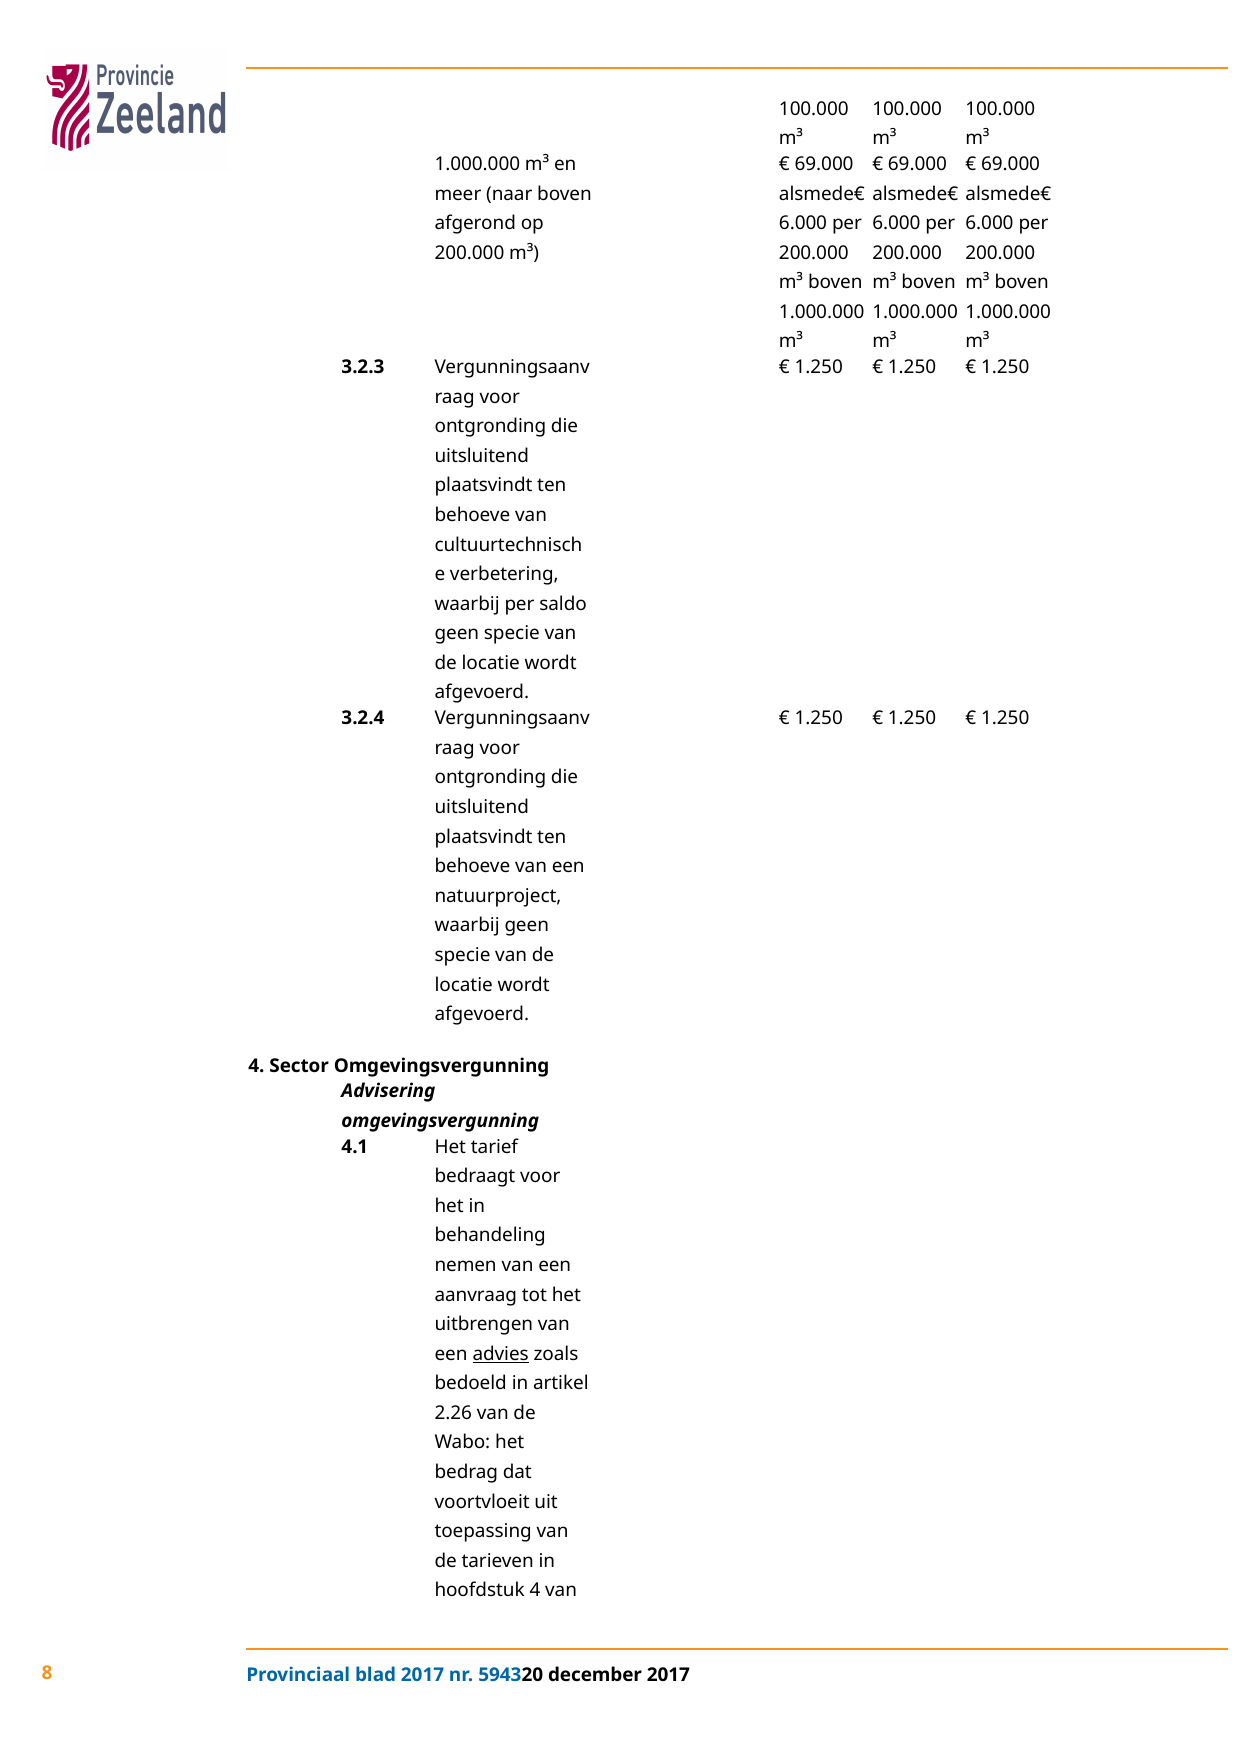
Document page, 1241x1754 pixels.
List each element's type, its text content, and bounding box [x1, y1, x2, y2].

table_cell [686, 1052, 779, 1077]
table_cell 1.000.000 m³ en meer (naar boven afgerond op 200.000 m³) [434, 150, 592, 353]
table_cell 100.000 m³ [965, 95, 1058, 150]
table_cell [341, 1026, 434, 1052]
table_cell [1059, 95, 1152, 150]
table_cell € 69.000 alsmede€ 6.000 per 200.000 m³ boven 1.000.000 m³ [779, 150, 872, 353]
table_cell 4. Sector Omgevingsvergunning [248, 1052, 592, 1077]
table_cell € 69.000 alsmede€ 6.000 per 200.000 m³ boven 1.000.000 m³ [965, 150, 1058, 353]
table_cell [593, 1052, 686, 1077]
table_cell [1059, 1078, 1152, 1133]
table_cell € 1.250 [965, 705, 1058, 1026]
table_cell [965, 1052, 1058, 1077]
table_cell [965, 1026, 1058, 1052]
table_cell 3.2.4 [341, 705, 434, 1026]
table_cell [593, 353, 686, 704]
table_cell 3.2.3 [341, 353, 434, 704]
table_cell [686, 1133, 779, 1602]
table_cell [872, 1052, 965, 1077]
table_cell [248, 1133, 341, 1602]
table_cell Advisering omgevingsvergunning [341, 1078, 592, 1133]
table_cell [434, 95, 592, 150]
table_cell € 1.250 [872, 353, 965, 704]
table_cell [341, 95, 434, 150]
table_cell 100.000 m³ [872, 95, 965, 150]
table_cell [686, 150, 779, 353]
table_cell [686, 1078, 779, 1133]
table_cell [872, 1133, 965, 1602]
table_cell [1059, 705, 1152, 1026]
table_cell [872, 1026, 965, 1052]
table_cell [965, 1078, 1058, 1133]
table_cell [593, 1078, 686, 1133]
table_cell [686, 705, 779, 1026]
table_cell [779, 1078, 872, 1133]
table_cell [686, 95, 779, 150]
table_cell [965, 1133, 1058, 1602]
table_cell [779, 1026, 872, 1052]
table_cell [1059, 150, 1152, 353]
table_cell [248, 95, 341, 150]
table_cell [872, 1078, 965, 1133]
table_cell € 69.000 alsmede€ 6.000 per 200.000 m³ boven 1.000.000 m³ [872, 150, 965, 353]
table_cell [248, 1026, 341, 1052]
table_cell [1059, 1026, 1152, 1052]
table_cell [341, 150, 434, 353]
table_cell Het tarief bedraagt voor het in behandeling nemen van een aanvraag tot het uitbrengen van een advies zoals bedoeld in artikel 2.26 van de Wabo: het bedrag dat voortvloeit uit toepassing van de tarieven in hoofdstuk 4 van [434, 1133, 592, 1602]
table_cell [1059, 1133, 1152, 1602]
table_cell € 1.250 [779, 705, 872, 1026]
table_cell € 1.250 [779, 353, 872, 704]
table_cell [593, 1026, 686, 1052]
table_cell [593, 95, 686, 150]
table_cell € 1.250 [965, 353, 1058, 704]
table_cell [779, 1133, 872, 1602]
table_cell [686, 1026, 779, 1052]
table_cell [686, 353, 779, 704]
table_cell [434, 1026, 592, 1052]
table_cell [593, 705, 686, 1026]
table_cell [1059, 353, 1152, 704]
table_cell [248, 353, 341, 704]
table_cell [593, 150, 686, 353]
table_cell [1059, 1052, 1152, 1077]
table_cell [248, 1078, 341, 1133]
picture [41, 47, 231, 172]
table_cell [248, 705, 341, 1026]
table_cell € 1.250 [872, 705, 965, 1026]
table_cell Vergunningsaanvraag voor ontgronding die uitsluitend plaatsvindt ten behoeve van een natuurproject, waarbij geen specie van de locatie wordt afgevoerd. [434, 705, 592, 1026]
table_cell 4.1 [341, 1133, 434, 1602]
table_cell [248, 150, 341, 353]
table_cell [593, 1133, 686, 1602]
table_cell 100.000 m³ [779, 95, 872, 150]
table_cell Vergunningsaanvraag voor ontgronding die uitsluitend plaatsvindt ten behoeve van cultuurtechnische verbetering, waarbij per saldo geen specie van de locatie wordt afgevoerd. [434, 353, 592, 704]
table_cell [779, 1052, 872, 1077]
